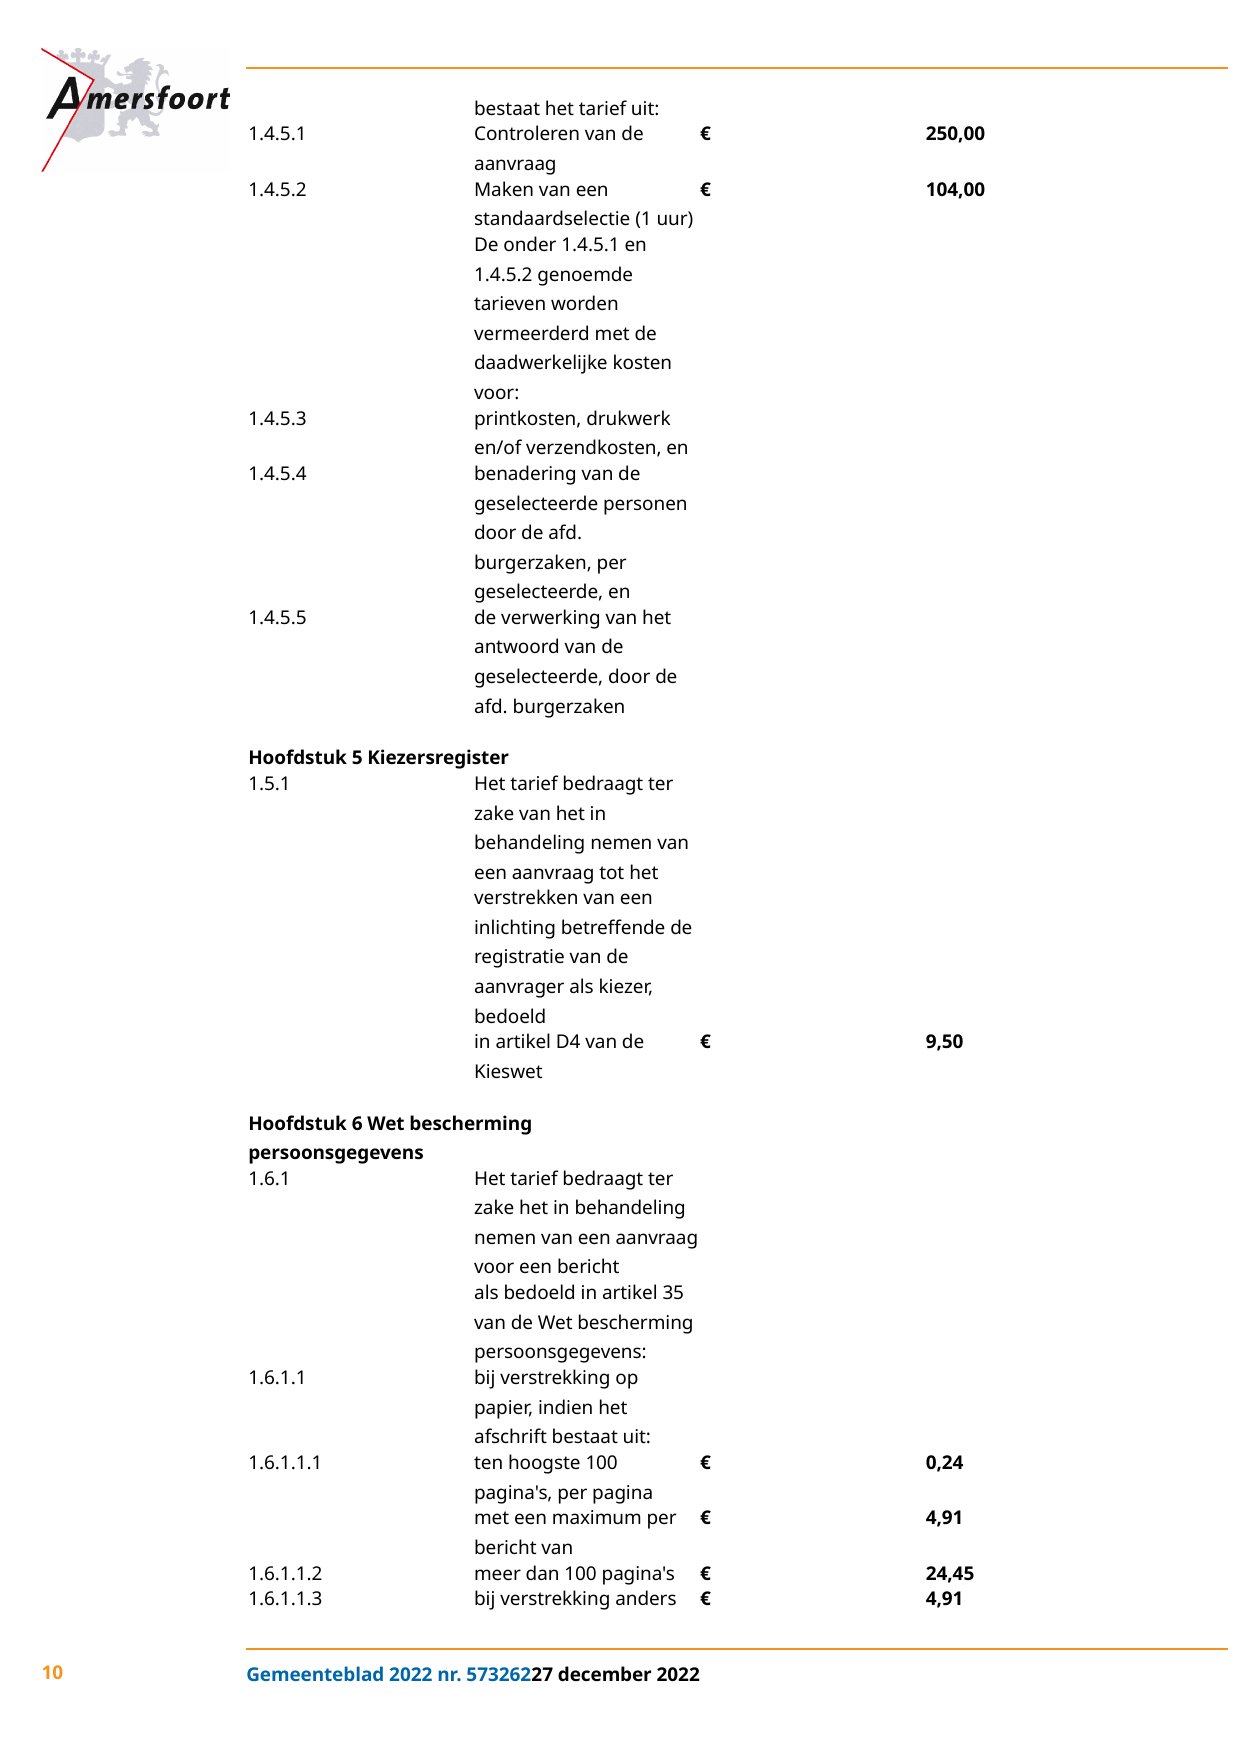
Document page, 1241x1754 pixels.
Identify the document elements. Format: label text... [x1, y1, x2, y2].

table_cell 4,91 [926, 1505, 1152, 1560]
table_cell in artikel D4 van de Kieswet [474, 1029, 700, 1084]
table_cell [700, 95, 926, 121]
table_cell [926, 1165, 1152, 1279]
table_cell [248, 1029, 474, 1084]
table_cell [248, 1280, 474, 1364]
table_cell [700, 1110, 926, 1165]
table_cell [926, 405, 1152, 460]
table_cell [700, 1084, 926, 1110]
table_cell [926, 604, 1152, 719]
table_cell 1.6.1 [248, 1165, 474, 1279]
table_cell [248, 885, 474, 1029]
table_cell [926, 744, 1152, 770]
picture [41, 47, 231, 172]
table_cell [700, 604, 926, 719]
table_cell € [700, 1505, 926, 1560]
table_cell 1.6.1.1.2 [248, 1560, 474, 1586]
table_cell [248, 1505, 474, 1560]
table_cell meer dan 100 pagina's [474, 1560, 700, 1586]
table_cell de verwerking van het antwoord van de geselecteerde, door de afd. burgerzaken [474, 604, 700, 719]
table_cell De onder 1.4.5.1 en 1.4.5.2 genoemde tarieven worden vermeerderd met de daadwerkelijke kosten voor: [474, 231, 700, 405]
table_cell [700, 885, 926, 1029]
table_cell [700, 231, 926, 405]
table_cell met een maximum per bericht van [474, 1505, 700, 1560]
table_cell 9,50 [926, 1029, 1152, 1084]
table_cell [926, 95, 1152, 121]
table_cell 1.4.5.4 [248, 460, 474, 604]
table_cell ten hoogste 100 pagina's, per pagina [474, 1449, 700, 1504]
table_cell bij verstrekking op papier, indien het afschrift bestaat uit: [474, 1364, 700, 1449]
table_cell 1.4.5.3 [248, 405, 474, 460]
table_cell [926, 231, 1152, 405]
table_cell als bedoeld in artikel 35 van de Wet bescherming persoonsgegevens: [474, 1280, 700, 1364]
table_cell € [700, 121, 926, 176]
table_cell Het tarief bedraagt ter zake van het in behandeling nemen van een aanvraag tot het [474, 770, 700, 884]
table_cell benadering van de geselecteerde personen door de afd. burgerzaken, per geselecteerde, en [474, 460, 700, 604]
table_cell [700, 719, 926, 744]
table_cell [700, 744, 926, 770]
table_cell verstrekken van een inlichting betreffende de registratie van de aanvrager als kiezer, bedoeld [474, 885, 700, 1029]
table_cell [700, 1364, 926, 1449]
table_cell [926, 885, 1152, 1029]
table_cell 4,91 [926, 1586, 1152, 1611]
table_cell [474, 1084, 700, 1110]
table_cell [248, 1084, 474, 1110]
table_cell 1.6.1.1.1 [248, 1449, 474, 1504]
table_cell [700, 1165, 926, 1279]
table_cell bij verstrekking anders [474, 1586, 700, 1611]
table_cell printkosten, drukwerk en/of verzendkosten, en [474, 405, 700, 460]
table_cell 1.6.1.1 [248, 1364, 474, 1449]
table_cell 1.5.1 [248, 770, 474, 884]
table_cell 1.4.5.1 [248, 121, 474, 176]
table_cell 1.4.5.2 [248, 176, 474, 231]
table_cell € [700, 1586, 926, 1611]
table_cell [248, 719, 474, 744]
table_cell [926, 1364, 1152, 1449]
table_cell € [700, 176, 926, 231]
table_cell [700, 770, 926, 884]
table_cell [700, 405, 926, 460]
table_cell 250,00 [926, 121, 1152, 176]
table_cell [700, 1280, 926, 1364]
table_cell [700, 460, 926, 604]
table_cell [248, 231, 474, 405]
table_cell Controleren van de aanvraag [474, 121, 700, 176]
table_cell 1.6.1.1.3 [248, 1586, 474, 1611]
table_cell Maken van een standaardselectie (1 uur) [474, 176, 700, 231]
table_cell € [700, 1449, 926, 1504]
table_cell [926, 719, 1152, 744]
table_cell [926, 1110, 1152, 1165]
table_cell 1.4.5.5 [248, 604, 474, 719]
table_cell 24,45 [926, 1560, 1152, 1586]
table_cell 0,24 [926, 1449, 1152, 1504]
table_cell [926, 1084, 1152, 1110]
table_cell bestaat het tarief uit: [474, 95, 700, 121]
table_cell [926, 460, 1152, 604]
table_cell Hoofdstuk 6 Wet bescherming persoonsgegevens [248, 1110, 700, 1165]
table_cell € [700, 1029, 926, 1084]
table_cell Hoofdstuk 5 Kiezersregister [248, 744, 700, 770]
table_cell [926, 1280, 1152, 1364]
table_cell [474, 719, 700, 744]
table_cell [248, 95, 474, 121]
table_cell [926, 770, 1152, 884]
table_cell 104,00 [926, 176, 1152, 231]
table_cell € [700, 1560, 926, 1586]
table_cell Het tarief bedraagt ter zake het in behandeling nemen van een aanvraag voor een bericht [474, 1165, 700, 1279]
